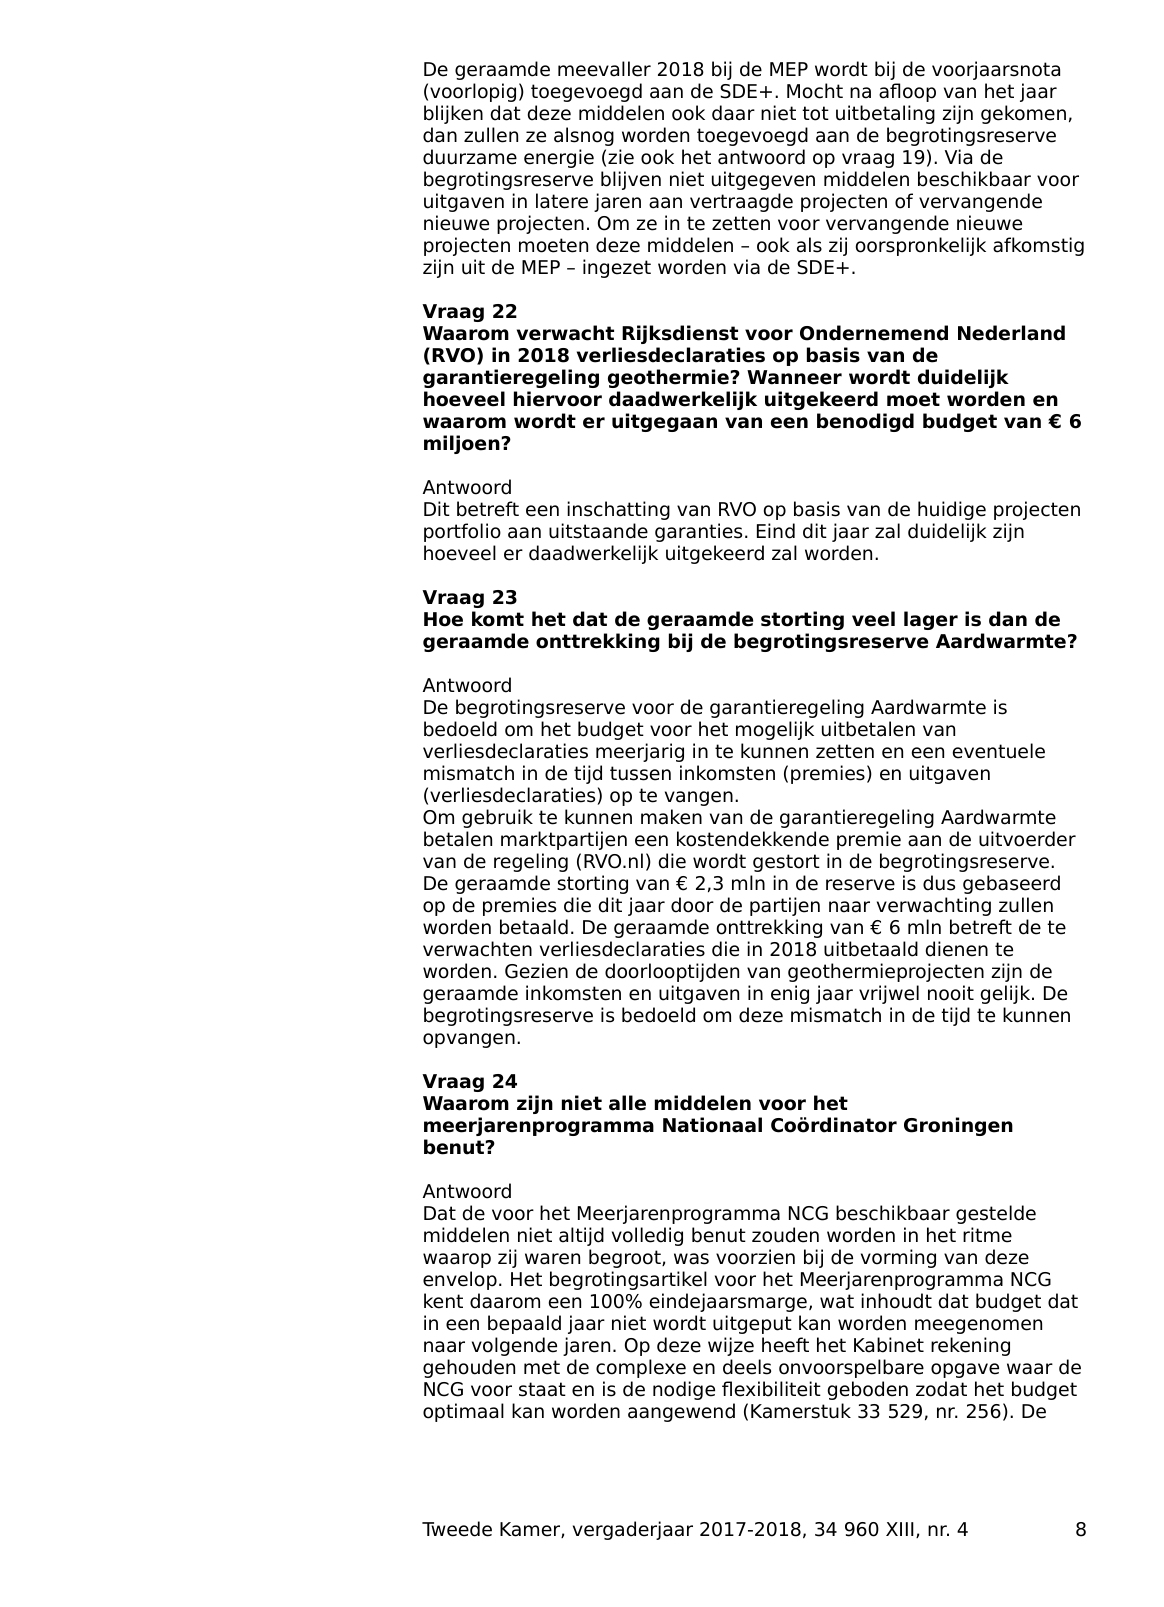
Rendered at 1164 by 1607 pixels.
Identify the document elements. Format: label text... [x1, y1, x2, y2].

text Waarom zijn niet alle middelen voor het meerjarenprogramma Nationaal Coördinator Groningen benut? [422, 1093, 1087, 1159]
text Antwoord [422, 1181, 1087, 1203]
text Hoe komt het dat de geraamde storting veel lager is dan de geraamde onttrekking bij de begrotingsreserve Aardwarmte? [422, 609, 1087, 653]
text Vraag 24 [422, 1071, 1087, 1093]
text Antwoord [422, 675, 1087, 697]
text Dit betreft een inschatting van RVO op basis van de huidige projecten portfolio aan uitstaande garanties. Eind dit jaar zal duidelijk zijn hoeveel er daadwerkelijk uitgekeerd zal worden. [422, 499, 1087, 565]
text De geraamde meevaller 2018 bij de MEP wordt bij de voorjaarsnota (voorlopig) toegevoegd aan de SDE+. Mocht na afloop van het jaar blijken dat deze middelen ook daar niet tot uitbetaling zijn gekomen, dan zullen ze alsnog worden toegevoegd aan de begrotingsreserve duurzame energie (zie ook het antwoord op vraag 19). Via de begrotingsreserve blijven niet uitgegeven middelen beschikbaar voor uitgaven in latere jaren aan vertraagde projecten of vervangende nieuwe projecten. Om ze in te zetten voor vervangende nieuwe projecten moeten deze middelen – ook als zij oorspronkelijk afkomstig zijn uit de MEP – ingezet worden via de SDE+. [422, 59, 1087, 279]
text Waarom verwacht Rijksdienst voor Ondernemend Nederland (RVO) in 2018 verliesdeclaraties op basis van de garantieregeling geothermie? Wanneer wordt duidelijk hoeveel hiervoor daadwerkelijk uitgekeerd moet worden en waarom wordt er uitgegaan van een benodigd budget van € 6 miljoen? [422, 323, 1087, 455]
text Om gebruik te kunnen maken van de garantieregeling Aardwarmte betalen marktpartijen een kostendekkende premie aan de uitvoerder van de regeling (RVO.nl) die wordt gestort in de begrotingsreserve. De geraamde storting van € 2,3 mln in de reserve is dus gebaseerd op de premies die dit jaar door de partijen naar verwachting zullen worden betaald. De geraamde onttrekking van € 6 mln betreft de te verwachten verliesdeclaraties die in 2018 uitbetaald dienen te worden. Gezien de doorlooptijden van geothermieprojecten zijn de geraamde inkomsten en uitgaven in enig jaar vrijwel nooit gelijk. De begrotingsreserve is bedoeld om deze mismatch in de tijd te kunnen opvangen. [422, 807, 1087, 1049]
text Vraag 22 [422, 301, 1087, 323]
text Antwoord [422, 477, 1087, 499]
text Vraag 23 [422, 587, 1087, 609]
text Dat de voor het Meerjarenprogramma NCG beschikbaar gestelde middelen niet altijd volledig benut zouden worden in het ritme waarop zij waren begroot, was voorzien bij de vorming van deze envelop. Het begrotingsartikel voor het Meerjarenprogramma NCG kent daarom een 100% eindejaarsmarge, wat inhoudt dat budget dat in een bepaald jaar niet wordt uitgeput kan worden meegenomen naar volgende jaren. Op deze wijze heeft het Kabinet rekening gehouden met de complexe en deels onvoorspelbare opgave waar de NCG voor staat en is de nodige flexibiliteit geboden zodat het budget optimaal kan worden aangewend (Kamerstuk 33 529, nr. 256). De [422, 1203, 1087, 1423]
text De begrotingsreserve voor de garantieregeling Aardwarmte is bedoeld om het budget voor het mogelijk uitbetalen van verliesdeclaraties meerjarig in te kunnen zetten en een eventuele mismatch in de tijd tussen inkomsten (premies) en uitgaven (verliesdeclaraties) op te vangen. [422, 697, 1087, 807]
